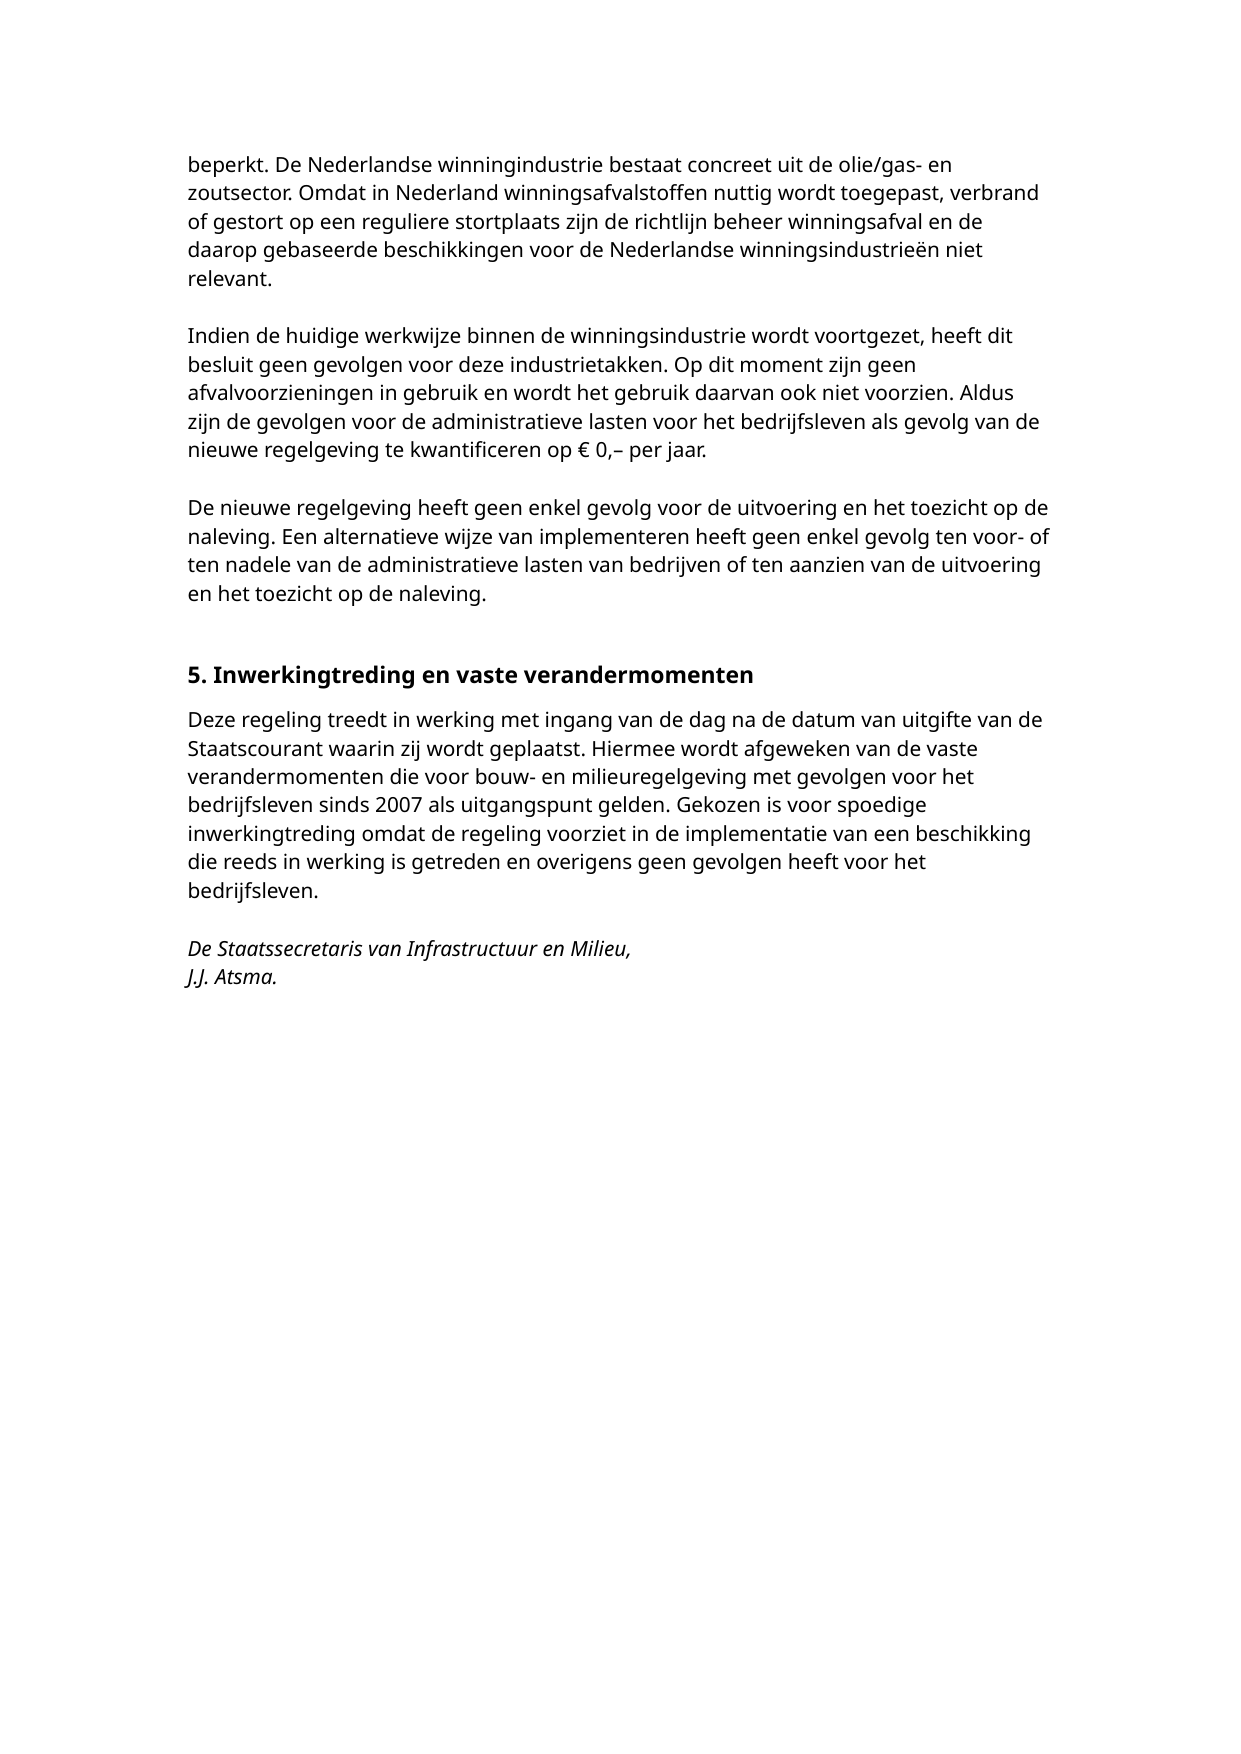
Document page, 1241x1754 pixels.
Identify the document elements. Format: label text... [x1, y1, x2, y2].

text De nieuwe regelgeving heeft geen enkel gevolg voor de uitvoering en het toezicht op de naleving. Een alternatieve wijze van implementeren heeft geen enkel gevolg ten voor- of ten nadele van de administratieve lasten van bedrijven of ten aanzien van de uitvoering en het toezicht op de naleving. [187, 493, 1053, 607]
subtitle 5. Inwerkingtreding en vaste verandermomenten [187, 659, 1053, 690]
text De Staatssecretaris van Infrastructuur en Milieu, [187, 934, 1053, 962]
text Deze regeling treedt in werking met ingang van de dag na de datum van uitgifte van de Staatscourant waarin zij wordt geplaatst. Hiermee wordt afgeweken van de vaste verandermomenten die voor bouw- en milieuregelgeving met gevolgen voor het bedrijfsleven sinds 2007 als uitgangspunt gelden. Gekozen is voor spoedige inwerkingtreding omdat de regeling voorziet in de implementatie van een beschikking die reeds in werking is getreden en overigens geen gevolgen heeft voor het bedrijfsleven. [187, 705, 1053, 904]
text J.J. Atsma. [187, 962, 1053, 991]
text beperkt. De Nederlandse winningindustrie bestaat concreet uit de olie/gas- en zoutsector. Omdat in Nederland winningsafvalstoffen nuttig wordt toegepast, verbrand of gestort op een reguliere stortplaats zijn de richtlijn beheer winningsafval en de daarop gebaseerde beschikkingen voor de Nederlandse winningsindustrieën niet relevant. [187, 150, 1053, 292]
text Indien de huidige werkwijze binnen de winningsindustrie wordt voortgezet, heeft dit besluit geen gevolgen voor deze industrietakken. Op dit moment zijn geen afvalvoorzieningen in gebruik en wordt het gebruik daarvan ook niet voorzien. Aldus zijn de gevolgen voor de administratieve lasten voor het bedrijfsleven als gevolg van de nieuwe regelgeving te kwantificeren op € 0,– per jaar. [187, 322, 1053, 464]
